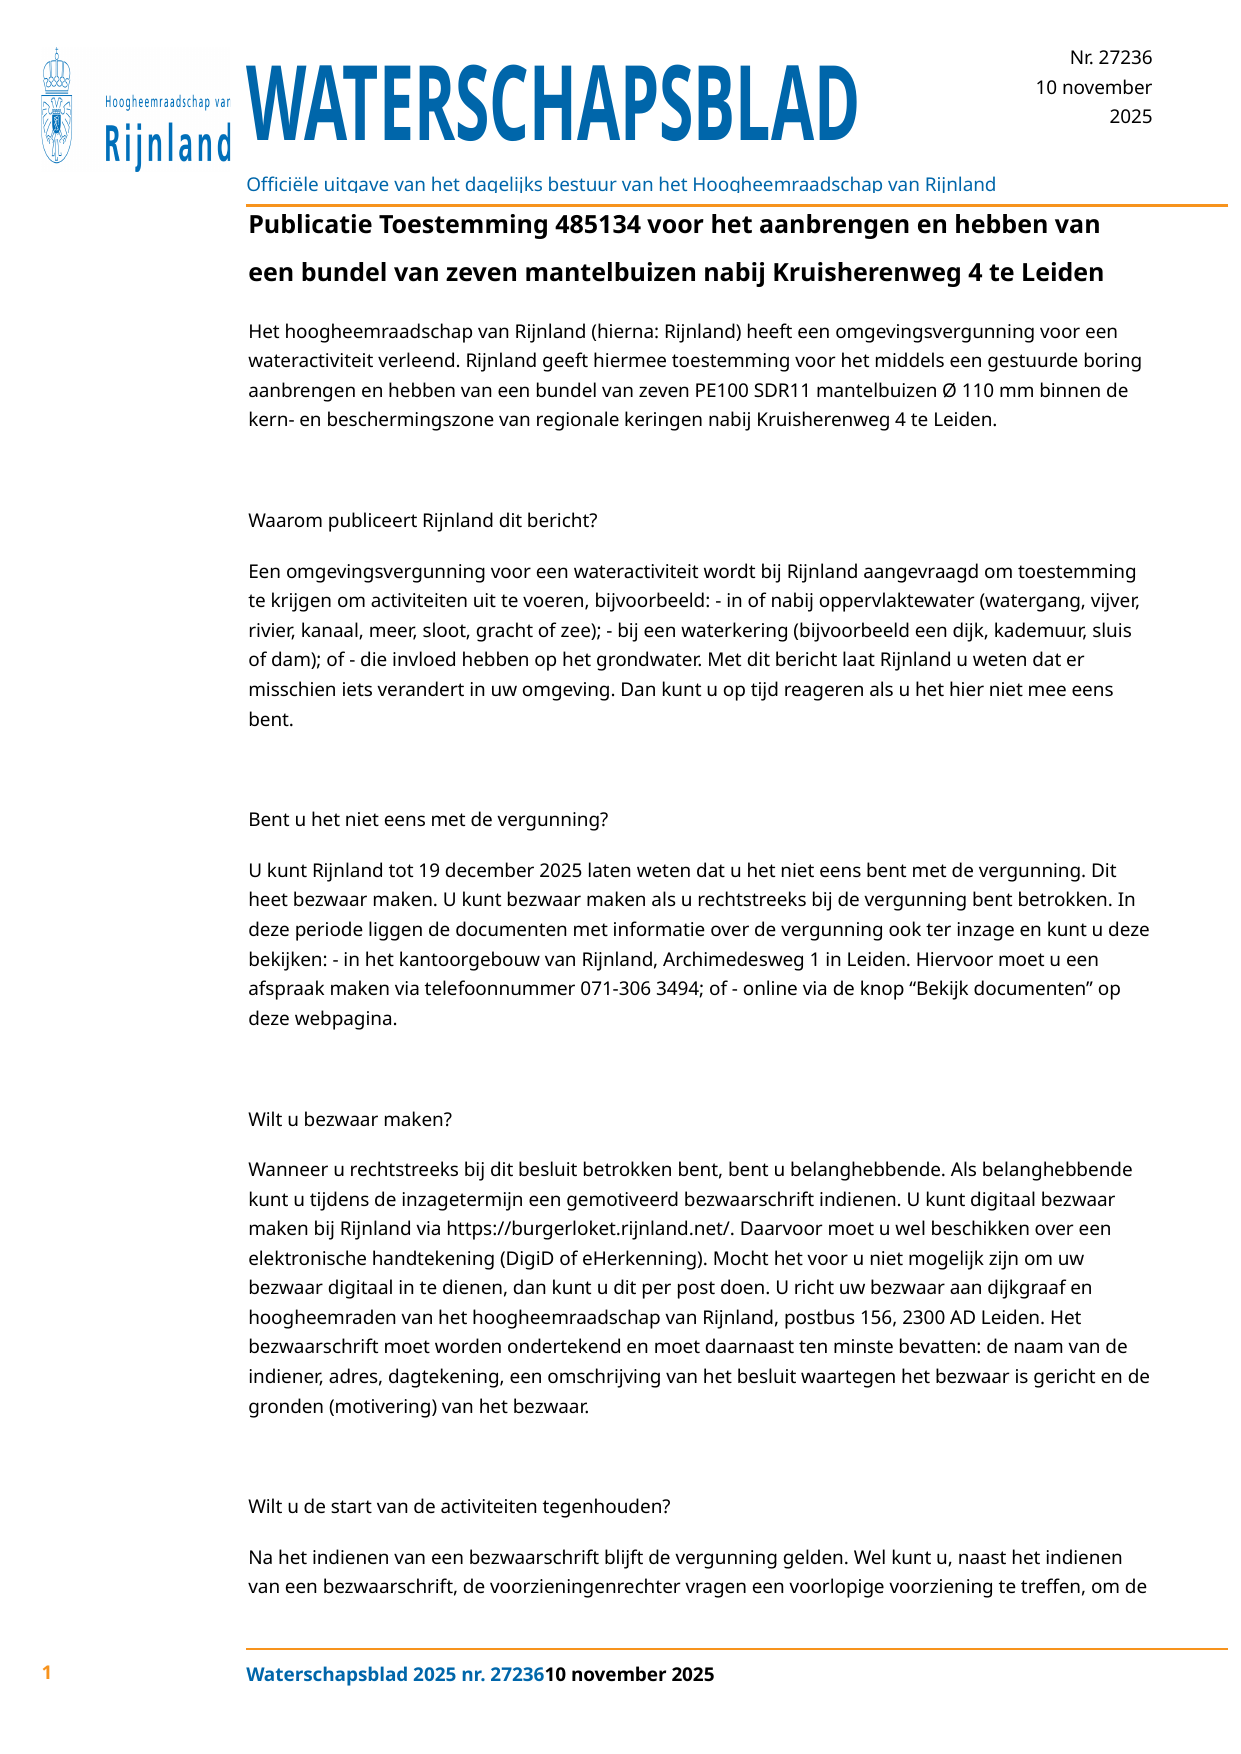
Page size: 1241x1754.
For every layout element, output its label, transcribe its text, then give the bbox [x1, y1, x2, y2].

text Wanneer u rechtstreeks bij dit besluit betrokken bent, bent u belanghebbende. Als belanghebbende kunt u tijdens de inzagetermijn een gemotiveerd bezwaarschrift indienen. U kunt digitaal bezwaar maken bij Rijnland via https://burgerloket.rijnland.net/. Daarvoor moet u wel beschikken over een elektronische handtekening (DigiD of eHerkenning). Mocht het voor u niet mogelijk zijn om uw bezwaar digitaal in te dienen, dan kunt u dit per post doen. U richt uw bezwaar aan dijkgraaf en hoogheemraden van het hoogheemraadschap van Rijnland, postbus 156, 2300 AD Leiden. Het bezwaarschrift moet worden ondertekend en moet daarnaast ten minste bevatten: de naam van de indiener, adres, dagtekening, een omschrijving van het besluit waartegen het bezwaar is gericht en de gronden (motivering) van het bezwaar. [248, 1156, 1152, 1419]
text Een omgevingsvergunning voor een wateractiviteit wordt bij Rijnland aangevraagd om toestemming te krijgen om activiteiten uit te voeren, bijvoorbeeld: - in of nabij oppervlaktewater (watergang, vijver, rivier, kanaal, meer, sloot, gracht of zee); - bij een waterkering (bijvoorbeeld een dijk, kademuur, sluis of dam); of - die invloed hebben op het grondwater. Met dit bericht laat Rijnland u weten dat er misschien iets verandert in uw omgeving. Dan kunt u op tijd reageren als u het hier niet mee eens bent. [248, 558, 1152, 732]
text Waarom publiceert Rijnland dit bericht? [248, 507, 1152, 533]
text Het hoogheemraadschap van Rijnland (hierna: Rijnland) heeft een omgevingsvergunning voor een wateractiviteit verleend. Rijnland geeft hiermee toestemming voor het middels een gestuurde boring aanbrengen en hebben van een bundel van zeven PE100 SDR11 mantelbuizen Ø 110 mm binnen de kern- en beschermingszone van regionale keringen nabij Kruisherenweg 4 te Leiden. [248, 318, 1152, 432]
text Bent u het niet eens met de vergunning? [248, 807, 1152, 832]
text Wilt u bezwaar maken? [248, 1106, 1152, 1132]
picture [41, 47, 231, 172]
text U kunt Rijnland tot 19 december 2025 laten weten dat u het niet eens bent met de vergunning. Dit heet bezwaar maken. U kunt bezwaar maken als u rechtstreeks bij de vergunning bent betrokken. In deze periode liggen de documenten met informatie over de vergunning ook ter inzage en kunt u deze bekijken: - in het kantoorgebouw van Rijnland, Archimedesweg 1 in Leiden. Hiervoor moet u een afspraak maken via telefoonnummer 071-306 3494; of - online via de knop “Bekijk documenten” op deze webpagina. [248, 857, 1152, 1031]
text Na het indienen van een bezwaarschrift blijft de vergunning gelden. Wel kunt u, naast het indienen van een bezwaarschrift, de voorzieningenrechter vragen een voorlopige voorziening te treffen, om de [248, 1544, 1152, 1599]
text Wilt u de start van de activiteiten tegenhouden? [248, 1494, 1152, 1519]
text Publicatie Toestemming 485134 voor het aanbrengen en hebben van een bundel van zeven mantelbuizen nabij Kruisherenweg 4 te Leiden [248, 207, 1152, 288]
